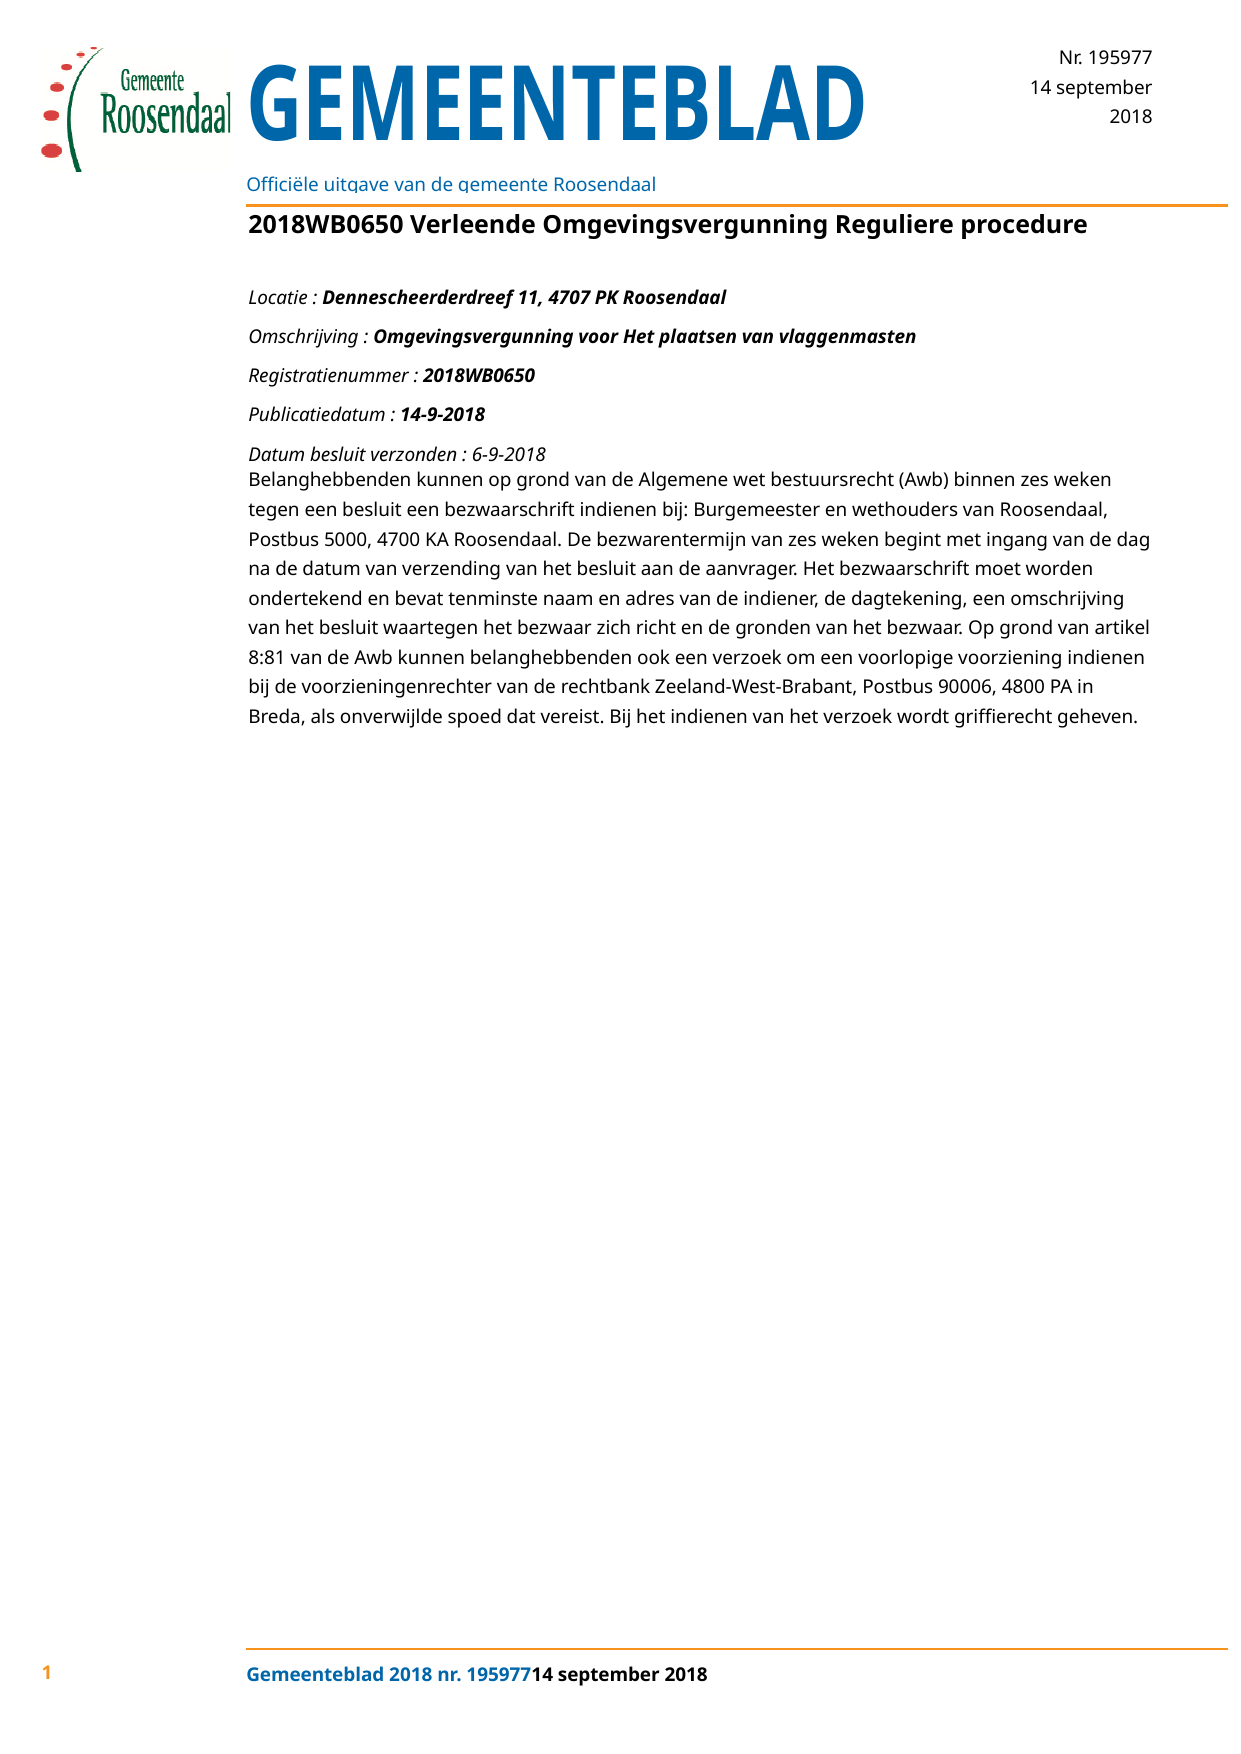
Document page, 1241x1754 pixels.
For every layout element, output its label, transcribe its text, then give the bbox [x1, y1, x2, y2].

text Locatie : Dennescheerderdreef 11, 4707 PK Roosendaal [248, 284, 1152, 309]
picture [41, 47, 231, 172]
text Datum besluit verzonden : 6-9-2018 [248, 441, 1152, 467]
text Publicatiedatum : 14-9-2018 [248, 402, 1152, 427]
text Omschrijving : Omgevingsvergunning voor Het plaatsen van vlaggenmasten [248, 323, 1152, 349]
text 2018WB0650 Verleende Omgevingsvergunning Reguliere procedure [248, 207, 1152, 241]
text Belanghebbenden kunnen op grond van de Algemene wet bestuursrecht (Awb) binnen zes weken tegen een besluit een bezwaarschrift indienen bij: Burgemeester en wethouders van Roosendaal, Postbus 5000, 4700 KA Roosendaal. De bezwarentermijn van zes weken begint met ingang van de dag na de datum van verzending van het besluit aan de aanvrager. Het bezwaarschrift moet worden ondertekend en bevat tenminste naam en adres van de indiener, de dagtekening, een omschrijving van het besluit waartegen het bezwaar zich richt en de gronden van het bezwaar. Op grond van artikel 8:81 van de Awb kunnen belanghebbenden ook een verzoek om een voorlopige voorziening indienen bij de voorzieningenrechter van de rechtbank Zeeland-West-Brabant, Postbus 90006, 4800 PA in Breda, als onverwijlde spoed dat vereist. Bij het indienen van het verzoek wordt griffierecht geheven. [248, 467, 1152, 729]
text Registratienummer : 2018WB0650 [248, 362, 1152, 388]
